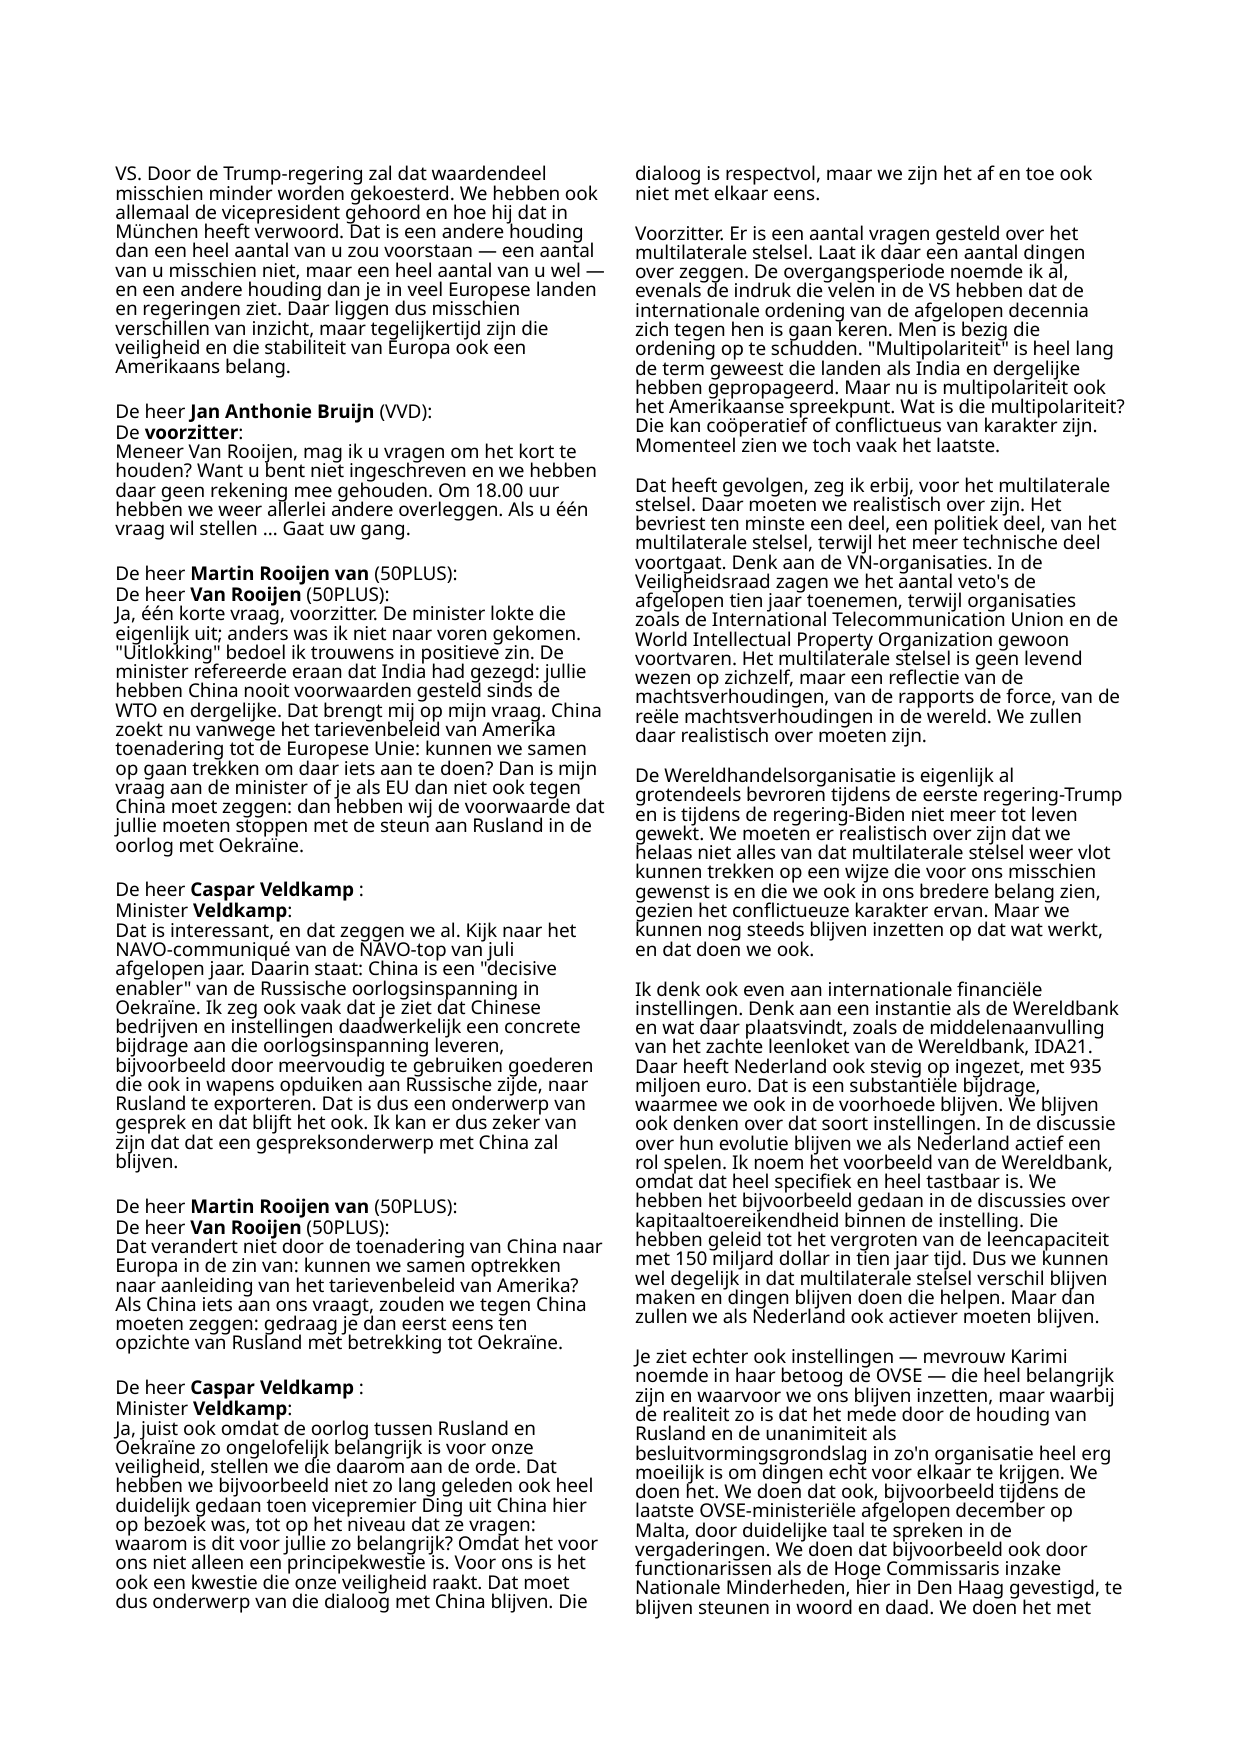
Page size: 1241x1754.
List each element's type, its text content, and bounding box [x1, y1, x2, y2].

text De heer Van Rooijen (50PLUS): [115, 586, 605, 605]
text De heer Caspar Veldkamp : [115, 877, 605, 902]
text Dat verandert niet door de toenadering van China naar Europa in de zin van: kunnen we samen optrekken naar aanleiding van het tarievenbeleid van Amerika? Als China iets aan ons vraagt, zouden we tegen China moeten zeggen: gedraag je dan eerst eens ten opzichte van Rusland met betrekking tot Oekraïne. [115, 1238, 605, 1354]
text De Wereldhandelsorganisatie is eigenlijk al grotendeels bevroren tijdens de eerste regering-Trump en is tijdens de regering-Biden niet meer tot leven gewekt. We moeten er realistisch over zijn dat we helaas niet alles van dat multilaterale stelsel weer vlot kunnen trekken op een wijze die voor ons misschien gewenst is en die we ook in ons bredere belang zien, gezien het conflictueuze karakter ervan. Maar we kunnen nog steeds blijven inzetten op dat wat werkt, en dat doen we ook. [635, 767, 1125, 960]
text De voorzitter: [115, 424, 605, 443]
text Ja, juist ook omdat de oorlog tussen Rusland en Oekraïne zo ongelofelijk belangrijk is voor onze veiligheid, stellen we die daarom aan de orde. Dat hebben we bijvoorbeeld niet zo lang geleden ook heel duidelijk gedaan toen vicepremier Ding uit China hier op bezoek was, tot op het niveau dat ze vragen: waarom is dit voor jullie zo belangrijk? Omdat het voor ons niet alleen een principekwestie is. Voor ons is het ook een kwestie die onze veiligheid raakt. Dat moet dus onderwerp van die dialoog met China blijven. Die [115, 1419, 605, 1612]
text dialoog is respectvol, maar we zijn het af en toe ook niet met elkaar eens. [635, 165, 1125, 204]
text Minister Veldkamp: [115, 902, 605, 922]
text Voorzitter. Er is een aantal vragen gesteld over het multilaterale stelsel. Laat ik daar een aantal dingen over zeggen. De overgangsperiode noemde ik al, evenals de indruk die velen in de VS hebben dat de internationale ordening van de afgelopen decennia zich tegen hen is gaan keren. Men is bezig die ordening op te schudden. "Multipolariteit" is heel lang de term geweest die landen als India en dergelijke hebben gepropageerd. Maar nu is multipolariteit ook het Amerikaanse spreekpunt. Wat is die multipolariteit? Die kan coöperatief of conflictueus van karakter zijn. Momenteel zien we toch vaak het laatste. [635, 224, 1125, 456]
text Dat heeft gevolgen, zeg ik erbij, voor het multilaterale stelsel. Daar moeten we realistisch over zijn. Het bevriest ten minste een deel, een politiek deel, van het multilaterale stelsel, terwijl het meer technische deel voortgaat. Denk aan de VN-organisaties. In de Veiligheidsraad zagen we het aantal veto's de afgelopen tien jaar toenemen, terwijl organisaties zoals de International Telecommunication Union en de World Intellectual Property Organization gewoon voortvaren. Het multilaterale stelsel is geen levend wezen op zichzelf, maar een reflectie van de machtsverhoudingen, van de rapports de force, van de reële machtsverhoudingen in de wereld. We zullen daar realistisch over moeten zijn. [635, 477, 1125, 746]
text De heer Jan Anthonie Bruijn (VVD): [115, 398, 605, 424]
text Minister Veldkamp: [115, 1400, 605, 1419]
text De heer Martin Rooijen van (50PLUS): [115, 1193, 605, 1219]
text VS. Door de Trump-regering zal dat waardendeel misschien minder worden gekoesterd. We hebben ook allemaal de vicepresident gehoord en hoe hij dat in München heeft verwoord. Dat is een andere houding dan een heel aantal van u zou voorstaan — een aantal van u misschien niet, maar een heel aantal van u wel — en een andere houding dan je in veel Europese landen en regeringen ziet. Daar liggen dus misschien verschillen van inzicht, maar tegelijkertijd zijn die veiligheid en die stabiliteit van Europa ook een Amerikaans belang. [115, 165, 605, 377]
text De heer Caspar Veldkamp : [115, 1374, 605, 1400]
text De heer Martin Rooijen van (50PLUS): [115, 560, 605, 586]
text Meneer Van Rooijen, mag ik u vragen om het kort te houden? Want u bent niet ingeschreven en we hebben daar geen rekening mee gehouden. Om 18.00 uur hebben we weer allerlei andere overleggen. Als u één vraag wil stellen … Gaat uw gang. [115, 443, 605, 539]
text Je ziet echter ook instellingen — mevrouw Karimi noemde in haar betoog de OVSE — die heel belangrijk zijn en waarvoor we ons blijven inzetten, maar waarbij de realiteit zo is dat het mede door de houding van Rusland en de unanimiteit als besluitvormingsgrondslag in zo'n organisatie heel erg moeilijk is om dingen echt voor elkaar te krijgen. We doen het. We doen dat ook, bijvoorbeeld tijdens de laatste OVSE-ministeriële afgelopen december op Malta, door duidelijke taal te spreken in de vergaderingen. We doen dat bijvoorbeeld ook door functionarissen als de Hoge Commissaris inzake Nationale Minderheden, hier in Den Haag gevestigd, te blijven steunen in woord en daad. We doen het met [635, 1348, 1125, 1618]
text Dat is interessant, en dat zeggen we al. Kijk naar het NAVO-communiqué van de NAVO-top van juli afgelopen jaar. Daarin staat: China is een "decisive enabler" van de Russische oorlogsinspanning in Oekraïne. Ik zeg ook vaak dat je ziet dat Chinese bedrijven en instellingen daadwerkelijk een concrete bijdrage aan die oorlogsinspanning leveren, bijvoorbeeld door meervoudig te gebruiken goederen die ook in wapens opduiken aan Russische zijde, naar Rusland te exporteren. Dat is dus een onderwerp van gesprek en dat blijft het ook. Ik kan er dus zeker van zijn dat dat een gespreksonderwerp met China zal blijven. [115, 922, 605, 1172]
text Ja, één korte vraag, voorzitter. De minister lokte die eigenlijk uit; anders was ik niet naar voren gekomen. "Uitlokking" bedoel ik trouwens in positieve zin. De minister refereerde eraan dat India had gezegd: jullie hebben China nooit voorwaarden gesteld sinds de WTO en dergelijke. Dat brengt mij op mijn vraag. China zoekt nu vanwege het tarievenbeleid van Amerika toenadering tot de Europese Unie: kunnen we samen op gaan trekken om daar iets aan te doen? Dan is mijn vraag aan de minister of je als EU dan niet ook tegen China moet zeggen: dan hebben wij de voorwaarde dat jullie moeten stoppen met de steun aan Rusland in de oorlog met Oekraïne. [115, 605, 605, 856]
text De heer Van Rooijen (50PLUS): [115, 1219, 605, 1238]
text Ik denk ook even aan internationale financiële instellingen. Denk aan een instantie als de Wereldbank en wat daar plaatsvindt, zoals de middelenaanvulling van het zachte leenloket van de Wereldbank, IDA21. Daar heeft Nederland ook stevig op ingezet, met 935 miljoen euro. Dat is een substantiële bijdrage, waarmee we ook in de voorhoede blijven. We blijven ook denken over dat soort instellingen. In de discussie over hun evolutie blijven we als Nederland actief een rol spelen. Ik noem het voorbeeld van de Wereldbank, omdat dat heel specifiek en heel tastbaar is. We hebben het bijvoorbeeld gedaan in de discussies over kapitaaltoereikendheid binnen de instelling. Die hebben geleid tot het vergroten van de leencapaciteit met 150 miljard dollar in tien jaar tijd. Dus we kunnen wel degelijk in dat multilaterale stelsel verschil blijven maken en dingen blijven doen die helpen. Maar dan zullen we als Nederland ook actiever moeten blijven. [635, 981, 1125, 1327]
